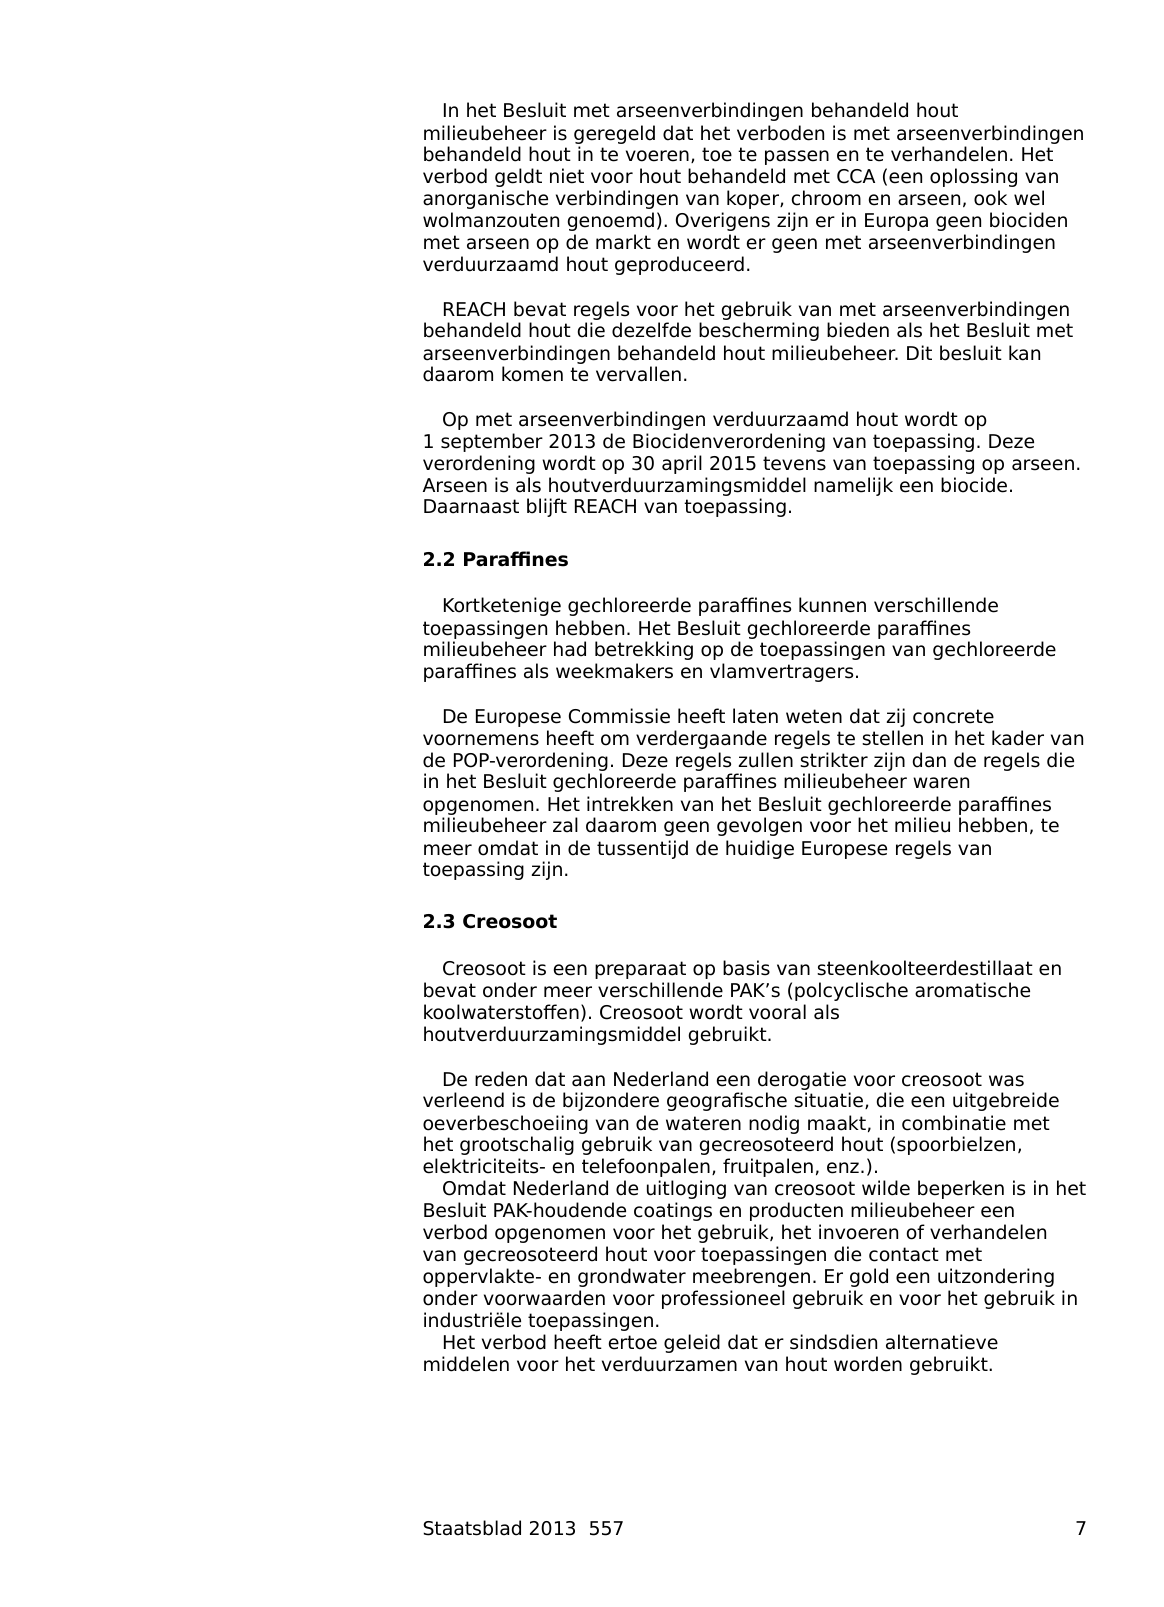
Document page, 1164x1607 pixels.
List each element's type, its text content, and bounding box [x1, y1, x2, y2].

text De Europese Commissie heeft laten weten dat zij concrete voornemens heeft om verdergaande regels te stellen in het kader van de POP-verordening. Deze regels zullen strikter zijn dan de regels die in het Besluit gechloreerde paraffines milieubeheer waren opgenomen. Het intrekken van het Besluit gechloreerde paraffines milieubeheer zal daarom geen gevolgen voor het milieu hebben, te meer omdat in de tussentijd de huidige Europese regels van toepassing zijn. [422, 706, 1087, 881]
text Kortketenige gechloreerde paraffines kunnen verschillende toepassingen hebben. Het Besluit gechloreerde paraffines milieubeheer had betrekking op de toepassingen van gechloreerde paraffines als weekmakers en vlamvertragers. [422, 595, 1087, 683]
text De reden dat aan Nederland een derogatie voor creosoot was verleend is de bijzondere geografische situatie, die een uitgebreide oeverbeschoeiing van de wateren nodig maakt, in combinatie met het grootschalig gebruik van gecreosoteerd hout (spoorbielzen, elektriciteits- en telefoonpalen, fruitpalen, enz.). [422, 1068, 1087, 1178]
text Creosoot is een preparaat op basis van steenkoolteerdestillaat en bevat onder meer verschillende PAK’s (polcyclische aromatische koolwaterstoffen). Creosoot wordt vooral als houtverduurzamingsmiddel gebruikt. [422, 958, 1087, 1046]
text Omdat Nederland de uitloging van creosoot wilde beperken is in het Besluit PAK-houdende coatings en producten milieubeheer een verbod opgenomen voor het gebruik, het invoeren of verhandelen van gecreosoteerd hout voor toepassingen die contact met oppervlakte- en grondwater meebrengen. Er gold een uitzondering onder voorwaarden voor professioneel gebruik en voor het gebruik in industriële toepassingen. [422, 1178, 1087, 1332]
text In het Besluit met arseenverbindingen behandeld hout milieubeheer is geregeld dat het verboden is met arseenverbindingen behandeld hout in te voeren, toe te passen en te verhandelen. Het verbod geldt niet voor hout behandeld met CCA (een oplossing van anorganische verbindingen van koper, chroom en arseen, ook wel wolmanzouten genoemd). Overigens zijn er in Europa geen biociden met arseen op de markt en wordt er geen met arseenverbindingen verduurzaamd hout geproduceerd. [422, 100, 1087, 276]
subtitle 2.3 Creosoot [422, 911, 1087, 933]
text Op met arseenverbindingen verduurzaamd hout wordt op 1 september 2013 de Biocidenverordening van toepassing. Deze verordening wordt op 30 april 2015 tevens van toepassing op arseen. Arseen is als houtverduurzamingsmiddel namelijk een biocide. Daarnaast blijft REACH van toepassing. [422, 408, 1087, 518]
text Het verbod heeft ertoe geleid dat er sindsdien alternatieve middelen voor het verduurzamen van hout worden gebruikt. [422, 1332, 1087, 1376]
text REACH bevat regels voor het gebruik van met arseenverbindingen behandeld hout die dezelfde bescherming bieden als het Besluit met arseenverbindingen behandeld hout milieubeheer. Dit besluit kan daarom komen te vervallen. [422, 298, 1087, 386]
subtitle 2.2 Paraffines [422, 548, 1087, 570]
